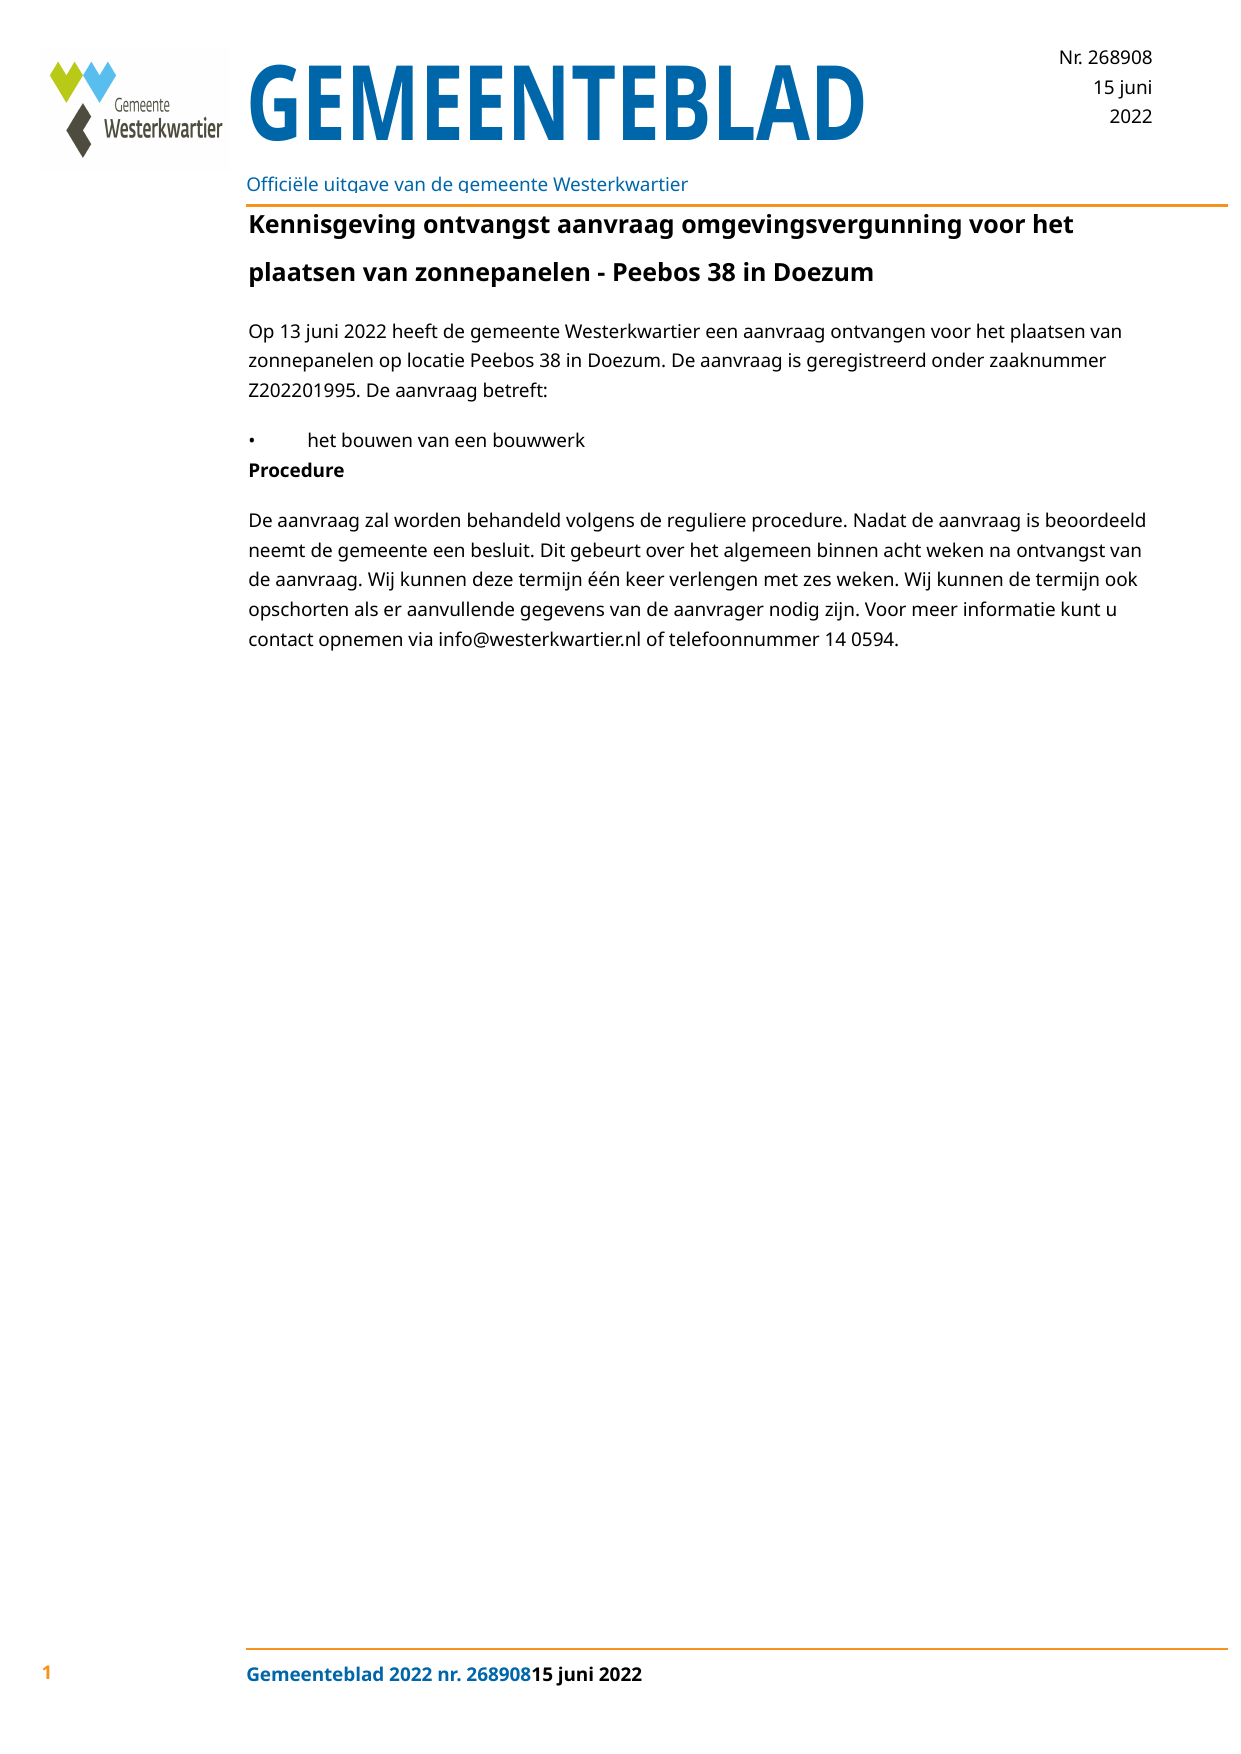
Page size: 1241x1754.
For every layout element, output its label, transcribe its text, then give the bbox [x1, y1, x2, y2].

text Op 13 juni 2022 heeft de gemeente Westerkwartier een aanvraag ontvangen voor het plaatsen van zonnepanelen op locatie Peebos 38 in Doezum. De aanvraag is geregistreerd onder zaaknummer Z202201995. De aanvraag betreft: [248, 318, 1152, 403]
text Kennisgeving ontvangst aanvraag omgevingsvergunning voor het plaatsen van zonnepanelen - Peebos 38 in Doezum [248, 207, 1152, 288]
list het bouwen van een bouwwerk [248, 427, 1152, 453]
text De aanvraag zal worden behandeld volgens de reguliere procedure. Nadat de aanvraag is beoordeeld neemt de gemeente een besluit. Dit gebeurt over het algemeen binnen acht weken na ontvangst van de aanvraag. Wij kunnen deze termijn één keer verlengen met zes weken. Wij kunnen de termijn ook opschorten als er aanvullende gegevens van de aanvrager nodig zijn. Voor meer informatie kunt u contact opnemen via info@westerkwartier.nl of telefoonnummer 14 0594. [248, 507, 1152, 652]
text Procedure [248, 457, 1152, 483]
picture [41, 47, 231, 172]
